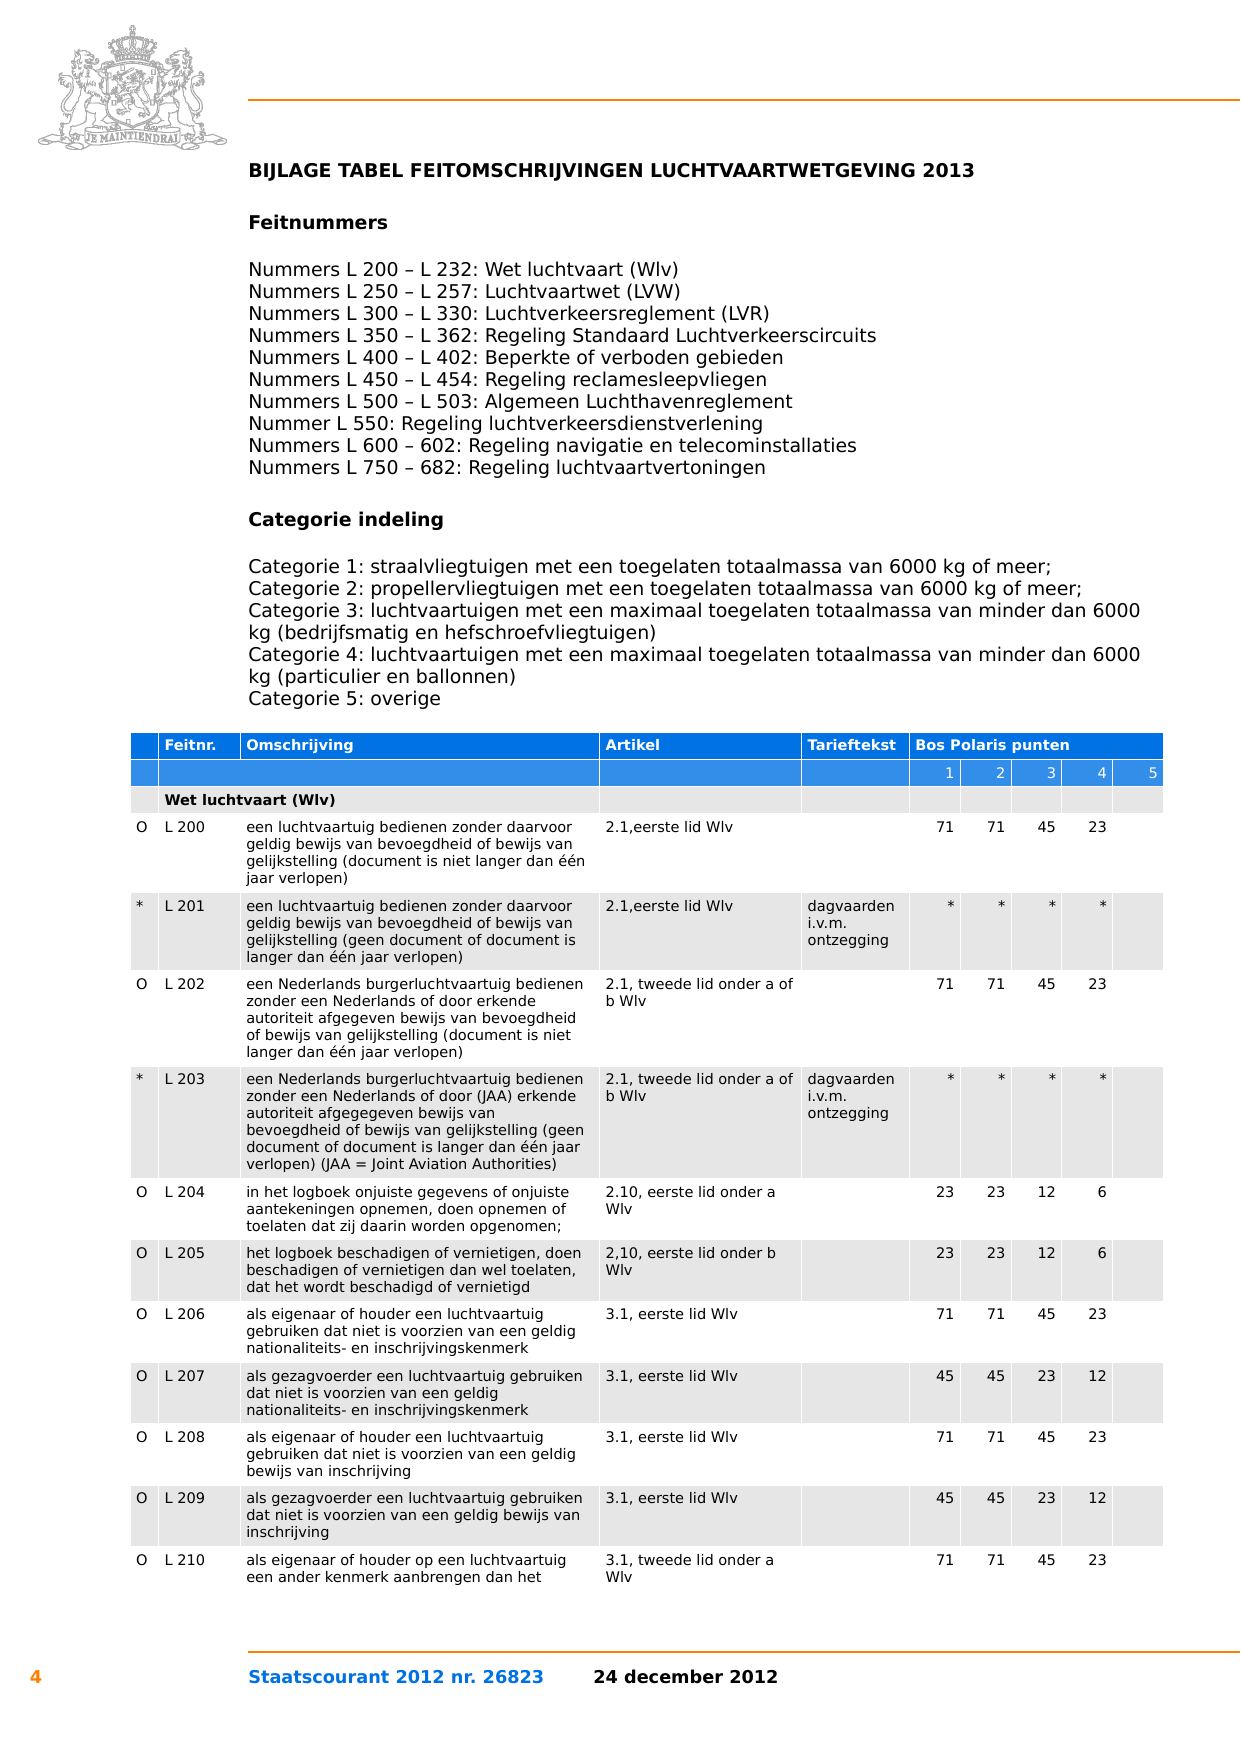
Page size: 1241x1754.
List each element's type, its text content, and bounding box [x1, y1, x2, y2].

table_cell L 201 [159, 893, 240, 970]
table_cell als eigenaar of houder op een luchtvaartuig een ander kenmerk aanbrengen dan het [241, 1547, 599, 1590]
table_cell 12 [1062, 1486, 1112, 1546]
table_cell 45 [910, 1363, 960, 1423]
table_cell 3.1, eerste lid Wlv [600, 1363, 801, 1423]
table_header Bos Polaris punten [910, 733, 1163, 759]
table_cell 12 [1012, 1179, 1061, 1239]
table_cell [802, 1547, 909, 1590]
table_cell * [910, 1067, 960, 1178]
table_cell 23 [910, 1179, 960, 1239]
table_cell in het logboek onjuiste gegevens of onjuiste aantekeningen opnemen, doen opnemen of toelaten dat zij daarin worden opgenomen; [241, 1179, 599, 1239]
table_cell * [1062, 1067, 1112, 1178]
table_cell 45 [1012, 1302, 1061, 1362]
text Nummers L 250 – L 257: Luchtvaartwet (LVW) [248, 281, 1163, 303]
table_cell [1113, 1363, 1163, 1423]
table_cell 45 [1012, 815, 1061, 892]
table_cell * [131, 893, 158, 970]
table_cell 3 [1012, 760, 1061, 786]
table_cell het logboek beschadigen of vernietigen, doen beschadigen of vernietigen dan wel toelaten, dat het wordt beschadigd of vernietigd [241, 1240, 599, 1301]
table_header Feitnr. [159, 733, 240, 759]
table_cell 2.1, tweede lid onder a of b Wlv [600, 1067, 801, 1178]
table_cell L 200 [159, 815, 240, 892]
table_cell 2 [961, 760, 1011, 786]
table_cell 5 [1113, 760, 1163, 786]
table_cell 71 [961, 1302, 1011, 1362]
text Nummers L 500 – L 503: Algemeen Luchthavenreglement [248, 391, 1163, 413]
table_header Omschrijving [241, 733, 599, 759]
table_cell een Nederlands burgerluchtvaartuig bedienen zonder een Nederlands of door erkende autoriteit afgegeven bewijs van bevoegdheid of bewijs van gelijkstelling (document is niet langer dan één jaar verlopen) [241, 971, 599, 1066]
table_cell 45 [910, 1486, 960, 1546]
text Categorie 3: luchtvaartuigen met een maximaal toegelaten totaalmassa van minder dan 6000 kg (bedrijfsmatig en hefschroefvliegtuigen) [248, 599, 1163, 643]
table_cell [1113, 971, 1163, 1066]
table_cell 71 [910, 971, 960, 1066]
text Categorie 4: luchtvaartuigen met een maximaal toegelaten totaalmassa van minder dan 6000 kg (particulier en ballonnen) [248, 643, 1163, 687]
table_cell 45 [961, 1486, 1011, 1546]
table_cell 12 [1012, 1240, 1061, 1301]
table_cell 45 [1012, 1547, 1061, 1590]
table_cell L 205 [159, 1240, 240, 1301]
table_cell L 202 [159, 971, 240, 1066]
table_cell 71 [910, 1424, 960, 1484]
table_cell O [131, 1424, 158, 1484]
subtitle Categorie indeling [248, 509, 1163, 531]
table_cell 45 [961, 1363, 1011, 1423]
table_cell 71 [910, 1547, 960, 1590]
text Nummers L 200 – L 232: Wet luchtvaart (Wlv) [248, 259, 1163, 281]
table_cell [159, 760, 599, 786]
table_cell een Nederlands burgerluchtvaartuig bedienen zonder een Nederlands of door (JAA) erkende autoriteit afgegegeven bewijs van bevoegdheid of bewijs van gelijkstelling (geen document of document is langer dan één jaar verlopen) (JAA = Joint Aviation Authorities) [241, 1067, 599, 1178]
text Categorie 2: propellervliegtuigen met een toegelaten totaalmassa van 6000 kg of meer; [248, 578, 1163, 599]
table_cell 23 [1012, 1486, 1061, 1546]
text Categorie 5: overige [248, 687, 1163, 709]
table_cell 4 [1062, 760, 1112, 786]
table_header Artikel [600, 733, 801, 759]
table_cell [802, 1363, 909, 1423]
table_cell [802, 760, 909, 786]
table_cell 23 [1062, 815, 1112, 892]
table_cell [802, 1486, 909, 1546]
table_cell [600, 787, 801, 813]
table_cell * [961, 893, 1011, 970]
table_cell dagvaarden i.v.m. ontzegging [802, 1067, 909, 1178]
table_cell [1113, 893, 1163, 970]
table_cell L 203 [159, 1067, 240, 1178]
table_cell 2.1,eerste lid Wlv [600, 893, 801, 970]
table_cell als gezagvoerder een luchtvaartuig gebruiken dat niet is voorzien van een geldig bewijs van inschrijving [241, 1486, 599, 1546]
table_cell [1012, 787, 1061, 813]
table_cell 23 [961, 1179, 1011, 1239]
table_cell O [131, 1179, 158, 1239]
table_cell [131, 760, 158, 786]
table_cell [802, 1424, 909, 1484]
table_cell 71 [961, 1547, 1011, 1590]
table_cell 1 [910, 760, 960, 786]
table_cell 12 [1062, 1363, 1112, 1423]
table_cell 23 [1062, 1547, 1112, 1590]
table_cell O [131, 1240, 158, 1301]
table_cell [802, 1302, 909, 1362]
table_cell [1113, 1067, 1163, 1178]
table_cell [910, 787, 960, 813]
table_cell als gezagvoerder een luchtvaartuig gebruiken dat niet is voorzien van een geldig nationaliteits- en inschrijvingskenmerk [241, 1363, 599, 1423]
table_cell [802, 971, 909, 1066]
table_cell [1113, 1179, 1163, 1239]
table_cell 2,10, eerste lid onder b Wlv [600, 1240, 801, 1301]
table_cell [1113, 1547, 1163, 1590]
table_cell [802, 1179, 909, 1239]
table_cell 6 [1062, 1179, 1112, 1239]
table_cell 3.1, eerste lid Wlv [600, 1302, 801, 1362]
table_cell 23 [961, 1240, 1011, 1301]
table_cell 6 [1062, 1240, 1112, 1301]
table_header Tarieftekst [802, 733, 909, 759]
text Nummers L 400 – L 402: Beperkte of verboden gebieden [248, 347, 1163, 369]
table_cell Wet luchtvaart (Wlv) [159, 787, 599, 813]
table_cell [1113, 815, 1163, 892]
table_cell dagvaarden i.v.m. ontzegging [802, 893, 909, 970]
table_cell L 206 [159, 1302, 240, 1362]
text Nummers L 300 – L 330: Luchtverkeersreglement (LVR) [248, 303, 1163, 325]
table_cell * [1062, 893, 1112, 970]
table_cell 45 [1012, 1424, 1061, 1484]
table_cell 2.1, tweede lid onder a of b Wlv [600, 971, 801, 1066]
table_cell 71 [910, 815, 960, 892]
table_cell [1113, 1240, 1163, 1301]
table_cell 3.1, tweede lid onder a Wlv [600, 1547, 801, 1590]
table_cell O [131, 815, 158, 892]
table_cell 3.1, eerste lid Wlv [600, 1486, 801, 1546]
table_cell * [910, 893, 960, 970]
table_cell O [131, 1486, 158, 1546]
text Nummers L 750 – 682: Regeling luchtvaartvertoningen [248, 457, 1163, 479]
table_cell 71 [961, 815, 1011, 892]
table_cell 23 [1012, 1363, 1061, 1423]
table_cell O [131, 1547, 158, 1590]
table_cell 23 [1062, 1302, 1112, 1362]
table_cell [802, 1240, 909, 1301]
table_cell O [131, 971, 158, 1066]
table_cell [1113, 1486, 1163, 1546]
table_cell 23 [910, 1240, 960, 1301]
table_cell 71 [961, 971, 1011, 1066]
picture [38, 25, 227, 150]
table_cell 3.1, eerste lid Wlv [600, 1424, 801, 1484]
text Nummers L 600 – 602: Regeling navigatie en telecominstallaties [248, 435, 1163, 457]
table_cell O [131, 1302, 158, 1362]
table_cell O [131, 1363, 158, 1423]
table_cell [1113, 1302, 1163, 1362]
table_cell als eigenaar of houder een luchtvaartuig gebruiken dat niet is voorzien van een geldig bewijs van inschrijving [241, 1424, 599, 1484]
subtitle BIJLAGE TABEL FEITOMSCHRIJVINGEN LUCHTVAARTWETGEVING 2013 [248, 160, 1163, 182]
table_cell 2.10, eerste lid onder a Wlv [600, 1179, 801, 1239]
subtitle Feitnummers [248, 212, 1163, 234]
table_header [131, 733, 158, 759]
table_cell 23 [1062, 1424, 1112, 1484]
table_cell L 209 [159, 1486, 240, 1546]
table_cell 71 [910, 1302, 960, 1362]
table_cell 23 [1062, 971, 1112, 1066]
table_cell [802, 787, 909, 813]
text Nummers L 350 – L 362: Regeling Standaard Luchtverkeerscircuits [248, 325, 1163, 347]
text Nummer L 550: Regeling luchtverkeersdienstverlening [248, 413, 1163, 435]
table_cell L 204 [159, 1179, 240, 1239]
table_cell [802, 815, 909, 892]
table_cell een luchtvaartuig bedienen zonder daarvoor geldig bewijs van bevoegdheid of bewijs van gelijkstelling (geen document of document is langer dan één jaar verlopen) [241, 893, 599, 970]
table_cell * [961, 1067, 1011, 1178]
text Nummers L 450 – L 454: Regeling reclamesleepvliegen [248, 369, 1163, 391]
table_cell L 207 [159, 1363, 240, 1423]
table_cell [1113, 787, 1163, 813]
table_cell * [1012, 1067, 1061, 1178]
table_cell L 208 [159, 1424, 240, 1484]
table_cell [961, 787, 1011, 813]
table_cell L 210 [159, 1547, 240, 1590]
table_cell 2.1,eerste lid Wlv [600, 815, 801, 892]
table_cell 71 [961, 1424, 1011, 1484]
table_cell [1062, 787, 1112, 813]
table_cell [1113, 1424, 1163, 1484]
table_cell een luchtvaartuig bedienen zonder daarvoor geldig bewijs van bevoegdheid of bewijs van gelijkstelling (document is niet langer dan één jaar verlopen) [241, 815, 599, 892]
table_cell [131, 787, 158, 813]
table_cell als eigenaar of houder een luchtvaartuig gebruiken dat niet is voorzien van een geldig nationaliteits- en inschrijvingskenmerk [241, 1302, 599, 1362]
text Categorie 1: straalvliegtuigen met een toegelaten totaalmassa van 6000 kg of meer; [248, 556, 1163, 578]
table_cell 45 [1012, 971, 1061, 1066]
table_cell * [1012, 893, 1061, 970]
table_cell [600, 760, 801, 786]
table_cell * [131, 1067, 158, 1178]
